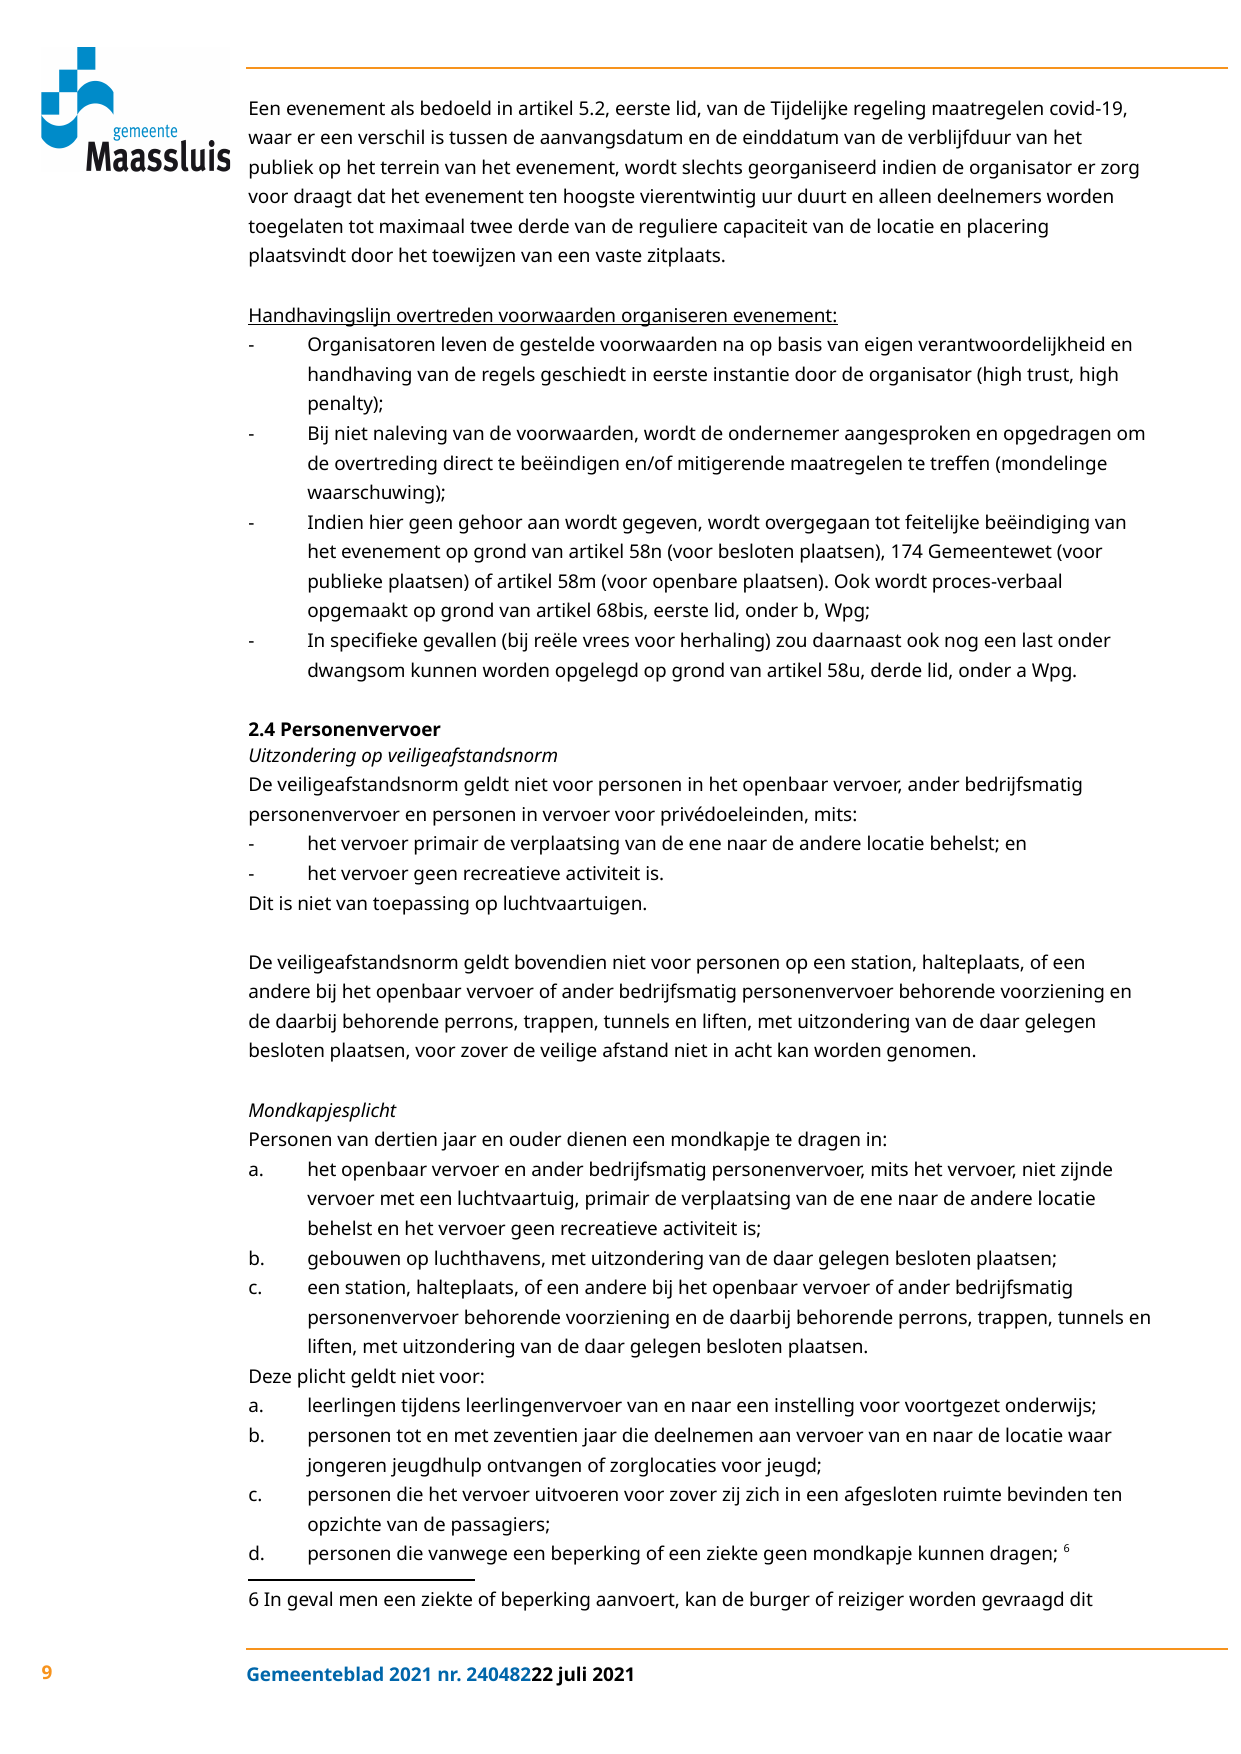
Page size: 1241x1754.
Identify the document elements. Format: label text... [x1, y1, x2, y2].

list Indien hier geen gehoor aan wordt gegeven, wordt overgegaan tot feitelijke beëindiging van het evenement op grond van artikel 58n (voor besloten plaatsen), 174 Gemeentewet (voor publieke plaatsen) of artikel 58m (voor openbare plaatsen). Ook wordt proces-verbaal opgemaakt op grond van artikel 68bis, eerste lid, onder b, Wpg; [248, 509, 1152, 623]
list het vervoer primair de verplaatsing van de ene naar de andere locatie behelst; en [248, 831, 1152, 856]
picture [41, 47, 231, 172]
list leerlingen tijdens leerlingenvervoer van en naar een instelling voor voortgezet onderwijs; [248, 1393, 1152, 1418]
text De veiligeafstandsnorm geldt bovendien niet voor personen op een station, halteplaats, of een andere bij het openbaar vervoer of ander bedrijfsmatig personenvervoer behorende voorziening en de daarbij behorende perrons, trappen, tunnels en liften, met uitzondering van de daar gelegen besloten plaatsen, voor zover de veilige afstand niet in acht kan worden genomen. [248, 949, 1152, 1063]
list een station, halteplaats, of een andere bij het openbaar vervoer of ander bedrijfsmatig personenvervoer behorende voorziening en de daarbij behorende perrons, trappen, tunnels en liften, met uitzondering van de daar gelegen besloten plaatsen. [248, 1274, 1152, 1359]
text Deze plicht geldt niet voor: [248, 1363, 1152, 1389]
list In specifieke gevallen (bij reële vrees voor herhaling) zou daarnaast ook nog een last onder dwangsom kunnen worden opgelegd op grond van artikel 58u, derde lid, onder a Wpg. [248, 627, 1152, 683]
list het openbaar vervoer en ander bedrijfsmatig personenvervoer, mits het vervoer, niet zijnde vervoer met een luchtvaartuig, primair de verplaatsing van de ene naar de andere locatie behelst en het vervoer geen recreatieve activiteit is; [248, 1156, 1152, 1241]
text Handhavingslijn overtreden voorwaarden organiseren evenement: [248, 302, 1152, 328]
text Een evenement als bedoeld in artikel 5.2, eerste lid, van de Tijdelijke regeling maatregelen covid-19, waar er een verschil is tussen de aanvangsdatum en de einddatum van de verblijfduur van het publiek op het terrein van het evenement, wordt slechts georganiseerd indien de organisator er zorg voor draagt dat het evenement ten hoogste vierentwintig uur duurt en alleen deelnemers worden toegelaten tot maximaal twee derde van de reguliere capaciteit van de locatie en placering plaatsvindt door het toewijzen van een vaste zitplaats. [248, 95, 1152, 268]
list personen die vanwege een beperking of een ziekte geen mondkapje kunnen dragen; [248, 1541, 1152, 1566]
picture [41, 47, 77, 92]
list Organisatoren leven de gestelde voorwaarden na op basis van eigen verantwoordelijkheid en handhaving van de regels geschiedt in eerste instantie door de organisator (high trust, high penalty); [248, 331, 1152, 416]
text 2.4 Personenvervoer [248, 716, 1152, 742]
text Dit is niet van toepassing op luchtvaartuigen. [248, 890, 1152, 915]
list personen tot en met zeventien jaar die deelnemen aan vervoer van en naar de locatie waar jongeren jeugdhulp ontvangen of zorglocaties voor jeugd; [248, 1422, 1152, 1477]
text Uitzondering op veiligeafstandsnorm [248, 742, 1152, 767]
list personen die het vervoer uitvoeren voor zover zij zich in een afgesloten ruimte bevinden ten opzichte van de passagiers; [248, 1481, 1152, 1537]
text De veiligeafstandsnorm geldt niet voor personen in het openbaar vervoer, ander bedrijfsmatig personenvervoer en personen in vervoer voor privédoeleinden, mits: [248, 771, 1152, 827]
list In geval men een ziekte of beperking aanvoert, kan de burger of reiziger worden gevraagd dit [248, 1586, 1152, 1612]
list het vervoer geen recreatieve activiteit is. [248, 860, 1152, 886]
text Personen van dertien jaar en ouder dienen een mondkapje te dragen in: [248, 1126, 1152, 1152]
list gebouwen op luchthavens, met uitzondering van de daar gelegen besloten plaatsen; [248, 1245, 1152, 1270]
text Mondkapjesplicht [248, 1097, 1152, 1122]
list Bij niet naleving van de voorwaarden, wordt de ondernemer aangesproken en opgedragen om de overtreding direct te beëindigen en/of mitigerende maatregelen te treffen (mondelinge waarschuwing); [248, 420, 1152, 505]
